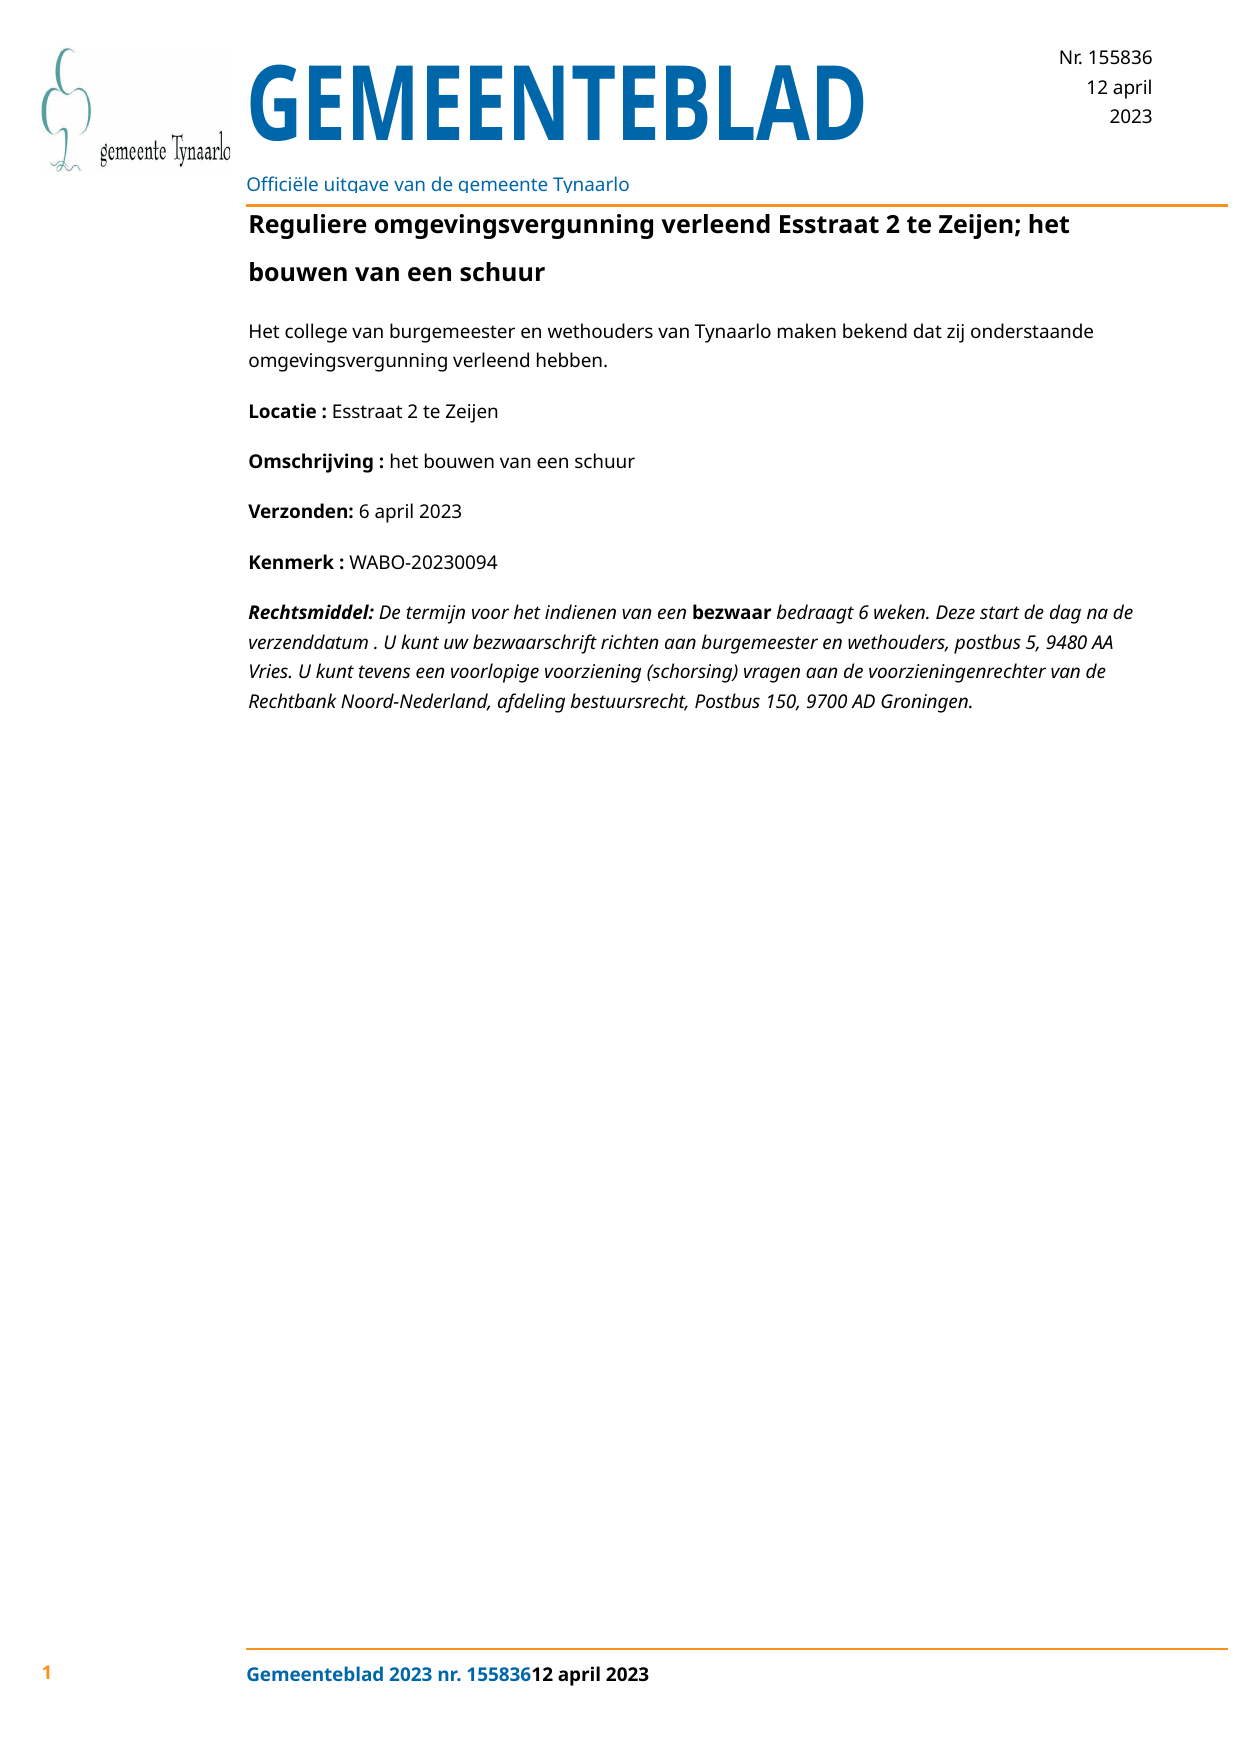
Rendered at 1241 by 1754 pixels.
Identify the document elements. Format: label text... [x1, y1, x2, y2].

text Reguliere omgevingsvergunning verleend Esstraat 2 te Zeijen; het bouwen van een schuur [248, 207, 1152, 288]
text Verzonden: 6 april 2023 [248, 499, 1152, 524]
text Kenmerk : WABO-20230094 [248, 549, 1152, 575]
text Omschrijving : het bouwen van een schuur [248, 448, 1152, 474]
picture [41, 47, 231, 172]
text Rechtsmiddel: De termijn voor het indienen van een bezwaar bedraagt 6 weken. Deze start de dag na de verzenddatum . U kunt uw bezwaarschrift richten aan burgemeester en wethouders, postbus 5, 9480 AA Vries. U kunt tevens een voorlopige voorziening (schorsing) vragen aan de voorzieningenrechter van de Rechtbank Noord-Nederland, afdeling bestuursrecht, Postbus 150, 9700 AD Groningen. [248, 599, 1152, 714]
text Het college van burgemeester en wethouders van Tynaarlo maken bekend dat zij onderstaande omgevingsvergunning verleend hebben. [248, 318, 1152, 373]
text Locatie : Esstraat 2 te Zeijen [248, 398, 1152, 424]
